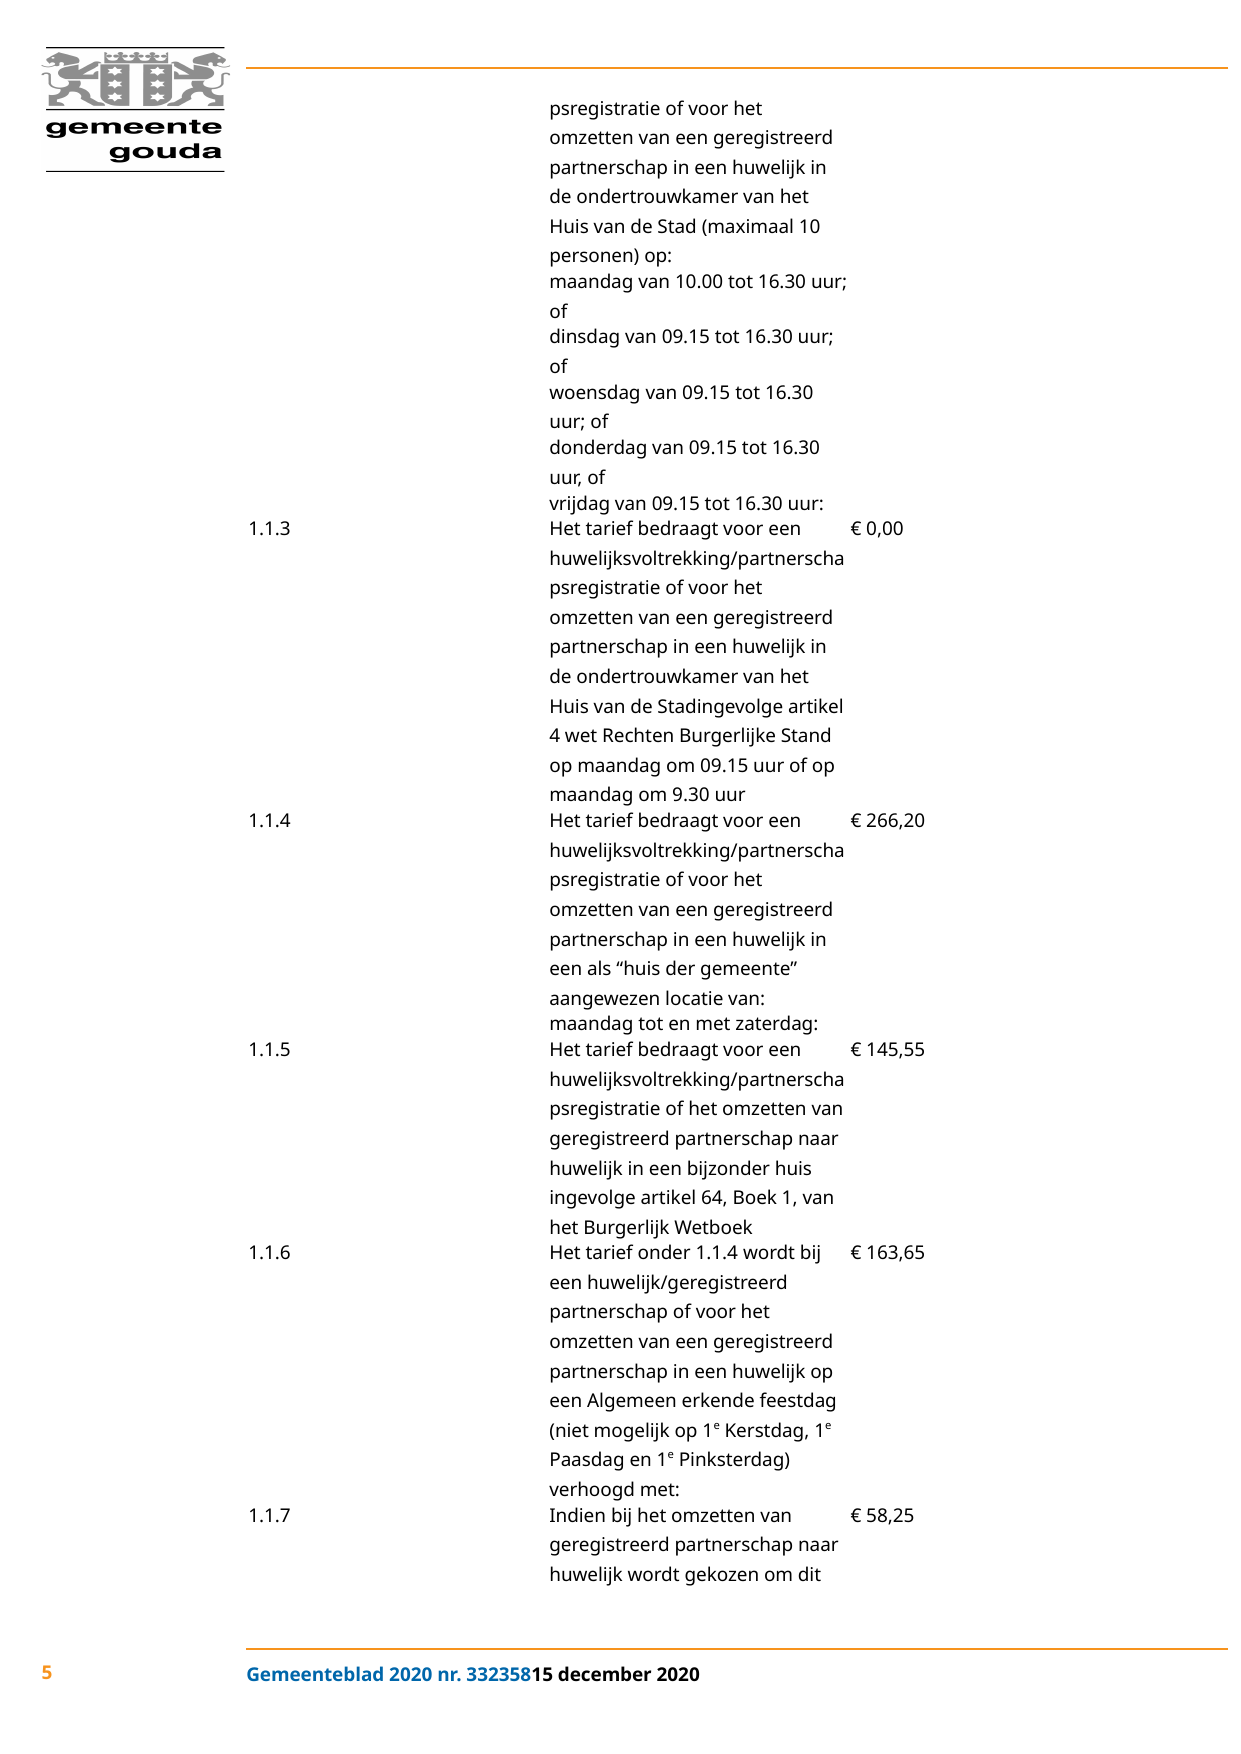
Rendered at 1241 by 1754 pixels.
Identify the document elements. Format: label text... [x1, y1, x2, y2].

table_cell [850, 490, 1152, 515]
table_cell Het tarief bedraagt voor een huwelijksvoltrekking/partnerschapsregistratie of het omzetten van geregistreerd partnerschap naar huwelijk in een bijzonder huis ingevolge artikel 64, Boek 1, van het Burgerlijk Wetboek [549, 1036, 850, 1239]
table_cell Het tarief bedraagt voor een huwelijksvoltrekking/partnerschapsregistratie of voor het omzetten van een geregistreerd partnerschap in een huwelijk in de ondertrouwkamer van het Huis van de Stadingevolge artikel 4 wet Rechten Burgerlijke Stand op maandag om 09.15 uur of op maandag om 9.30 uur [549, 515, 850, 807]
table_cell vrijdag van 09.15 tot 16.30 uur: [549, 490, 850, 515]
table_cell € 266,20 [850, 808, 1152, 1011]
table_cell € 58,25 [850, 1502, 1152, 1587]
table_cell [850, 379, 1152, 434]
picture [41, 47, 231, 172]
table_cell Het tarief onder 1.1.4 wordt bij een huwelijk/geregistreerd partnerschap of voor het omzetten van een geregistreerd partnerschap in een huwelijk op een Algemeen erkende feestdag (niet mogelijk op 1e Kerstdag, 1e Paasdag en 1e Pinksterdag) verhoogd met: [549, 1240, 850, 1502]
table_cell € 163,65 [850, 1240, 1152, 1502]
table_cell Indien bij het omzetten van geregistreerd partnerschap naar huwelijk wordt gekozen om dit [549, 1502, 850, 1587]
table_cell [850, 269, 1152, 324]
table_cell € 145,55 [850, 1036, 1152, 1239]
table_cell [850, 434, 1152, 490]
table_cell [850, 95, 1152, 268]
table_cell donderdag van 09.15 tot 16.30 uur, of [549, 434, 850, 490]
table_cell € 0,00 [850, 515, 1152, 807]
table_cell 1.1.6 [248, 1240, 549, 1502]
table_cell [248, 95, 549, 515]
table_cell [850, 1011, 1152, 1036]
table_cell woensdag van 09.15 tot 16.30 uur; of [549, 379, 850, 434]
table_cell psregistratie of voor het omzetten van een geregistreerd partnerschap in een huwelijk in de ondertrouwkamer van het Huis van de Stad (maximaal 10 personen) op: [549, 95, 850, 268]
table_cell Het tarief bedraagt voor een huwelijksvoltrekking/partnerschapsregistratie of voor het omzetten van een geregistreerd partnerschap in een huwelijk in een als “huis der gemeente” aangewezen locatie van: [549, 808, 850, 1011]
table_cell [850, 324, 1152, 379]
table_cell 1.1.5 [248, 1036, 549, 1239]
table_cell 1.1.4 [248, 808, 549, 1036]
table_cell maandag tot en met zaterdag: [549, 1011, 850, 1036]
table_cell maandag van 10.00 tot 16.30 uur; of [549, 269, 850, 324]
table_cell dinsdag van 09.15 tot 16.30 uur; of [549, 324, 850, 379]
table_cell 1.1.3 [248, 515, 549, 807]
table_cell 1.1.7 [248, 1502, 549, 1587]
